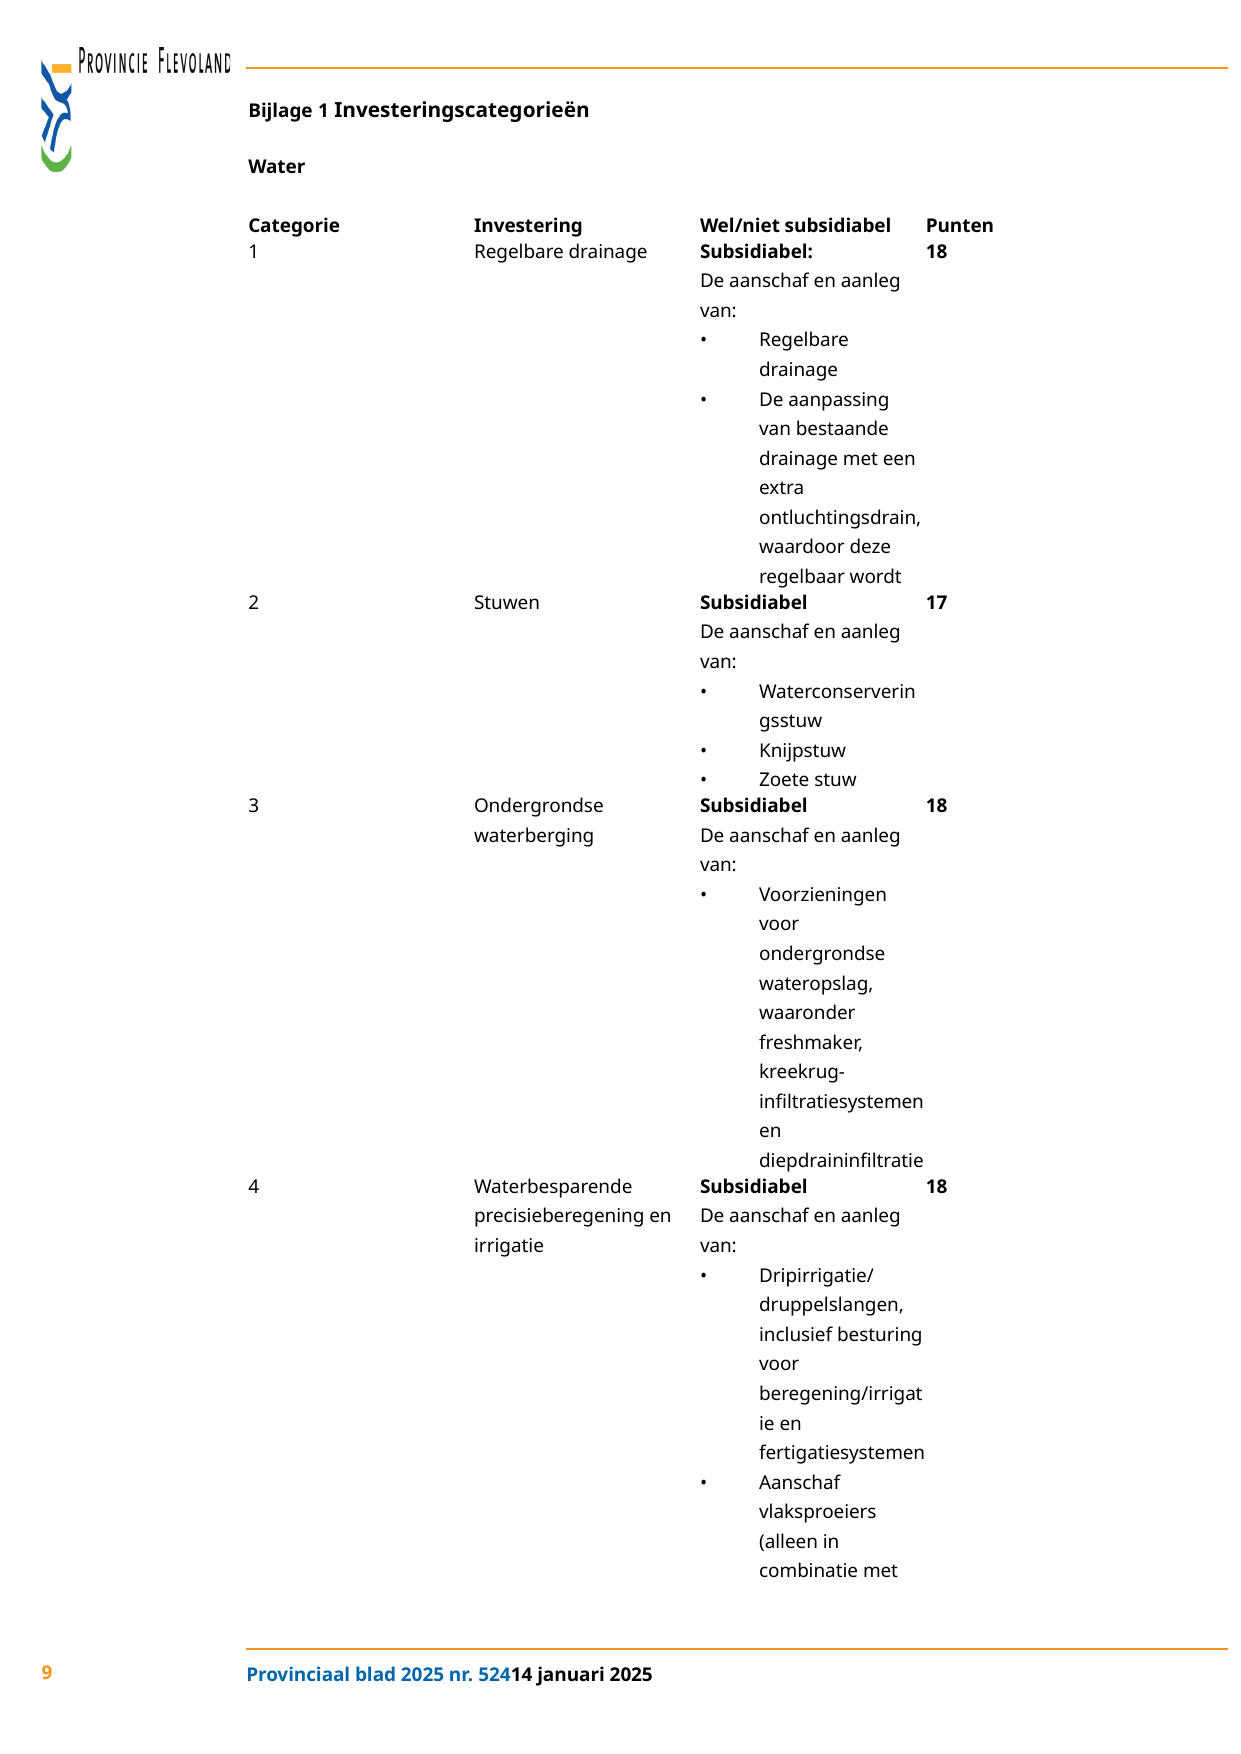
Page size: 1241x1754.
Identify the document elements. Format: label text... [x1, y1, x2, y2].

table_cell Ondergrondse waterberging [474, 792, 700, 1173]
table_header Investering [474, 212, 700, 238]
table_cell 1 [248, 238, 474, 589]
text Bijlage 1 Investeringscategorieën [248, 95, 1152, 123]
table_cell 18 [926, 238, 1152, 589]
table_cell Subsidiabel: De aanschaf en aanleg van: Regelbare drainage De aanpassing van bestaande drainage met een extra ontluchtingsdrain, waardoor deze regelbaar wordt [700, 238, 926, 589]
table_cell 4 [248, 1173, 474, 1583]
table_cell Subsidiabel De aanschaf en aanleg van: Waterconserveringsstuw Knijpstuw Zoete stuw [700, 589, 926, 792]
picture [41, 47, 231, 172]
table_cell Subsidiabel De aanschaf en aanleg van: Voorzieningen voor ondergrondse wateropslag, waaronder freshmaker, kreekrug- infiltratiesystemen en diepdraininfiltratie [700, 792, 926, 1173]
text Water [248, 153, 1152, 179]
table_cell Subsidiabel De aanschaf en aanleg van: Dripirrigatie/druppelslangen, inclusief besturing voor beregening/irrigatie en fertigatiesystemen Aanschaf vlaksproeiers (alleen in combinatie met [700, 1173, 926, 1583]
table_cell Regelbare drainage [474, 238, 700, 589]
table_cell 18 [926, 1173, 1152, 1583]
table_cell 18 [926, 792, 1152, 1173]
table_header Categorie [248, 212, 474, 238]
table_cell Waterbesparende precisieberegening en irrigatie [474, 1173, 700, 1583]
table_header Punten [926, 212, 1152, 238]
table_cell 17 [926, 589, 1152, 792]
table_cell Stuwen [474, 589, 700, 792]
table_cell 3 [248, 792, 474, 1173]
table_header Wel/niet subsidiabel [700, 212, 926, 238]
table_cell 2 [248, 589, 474, 792]
